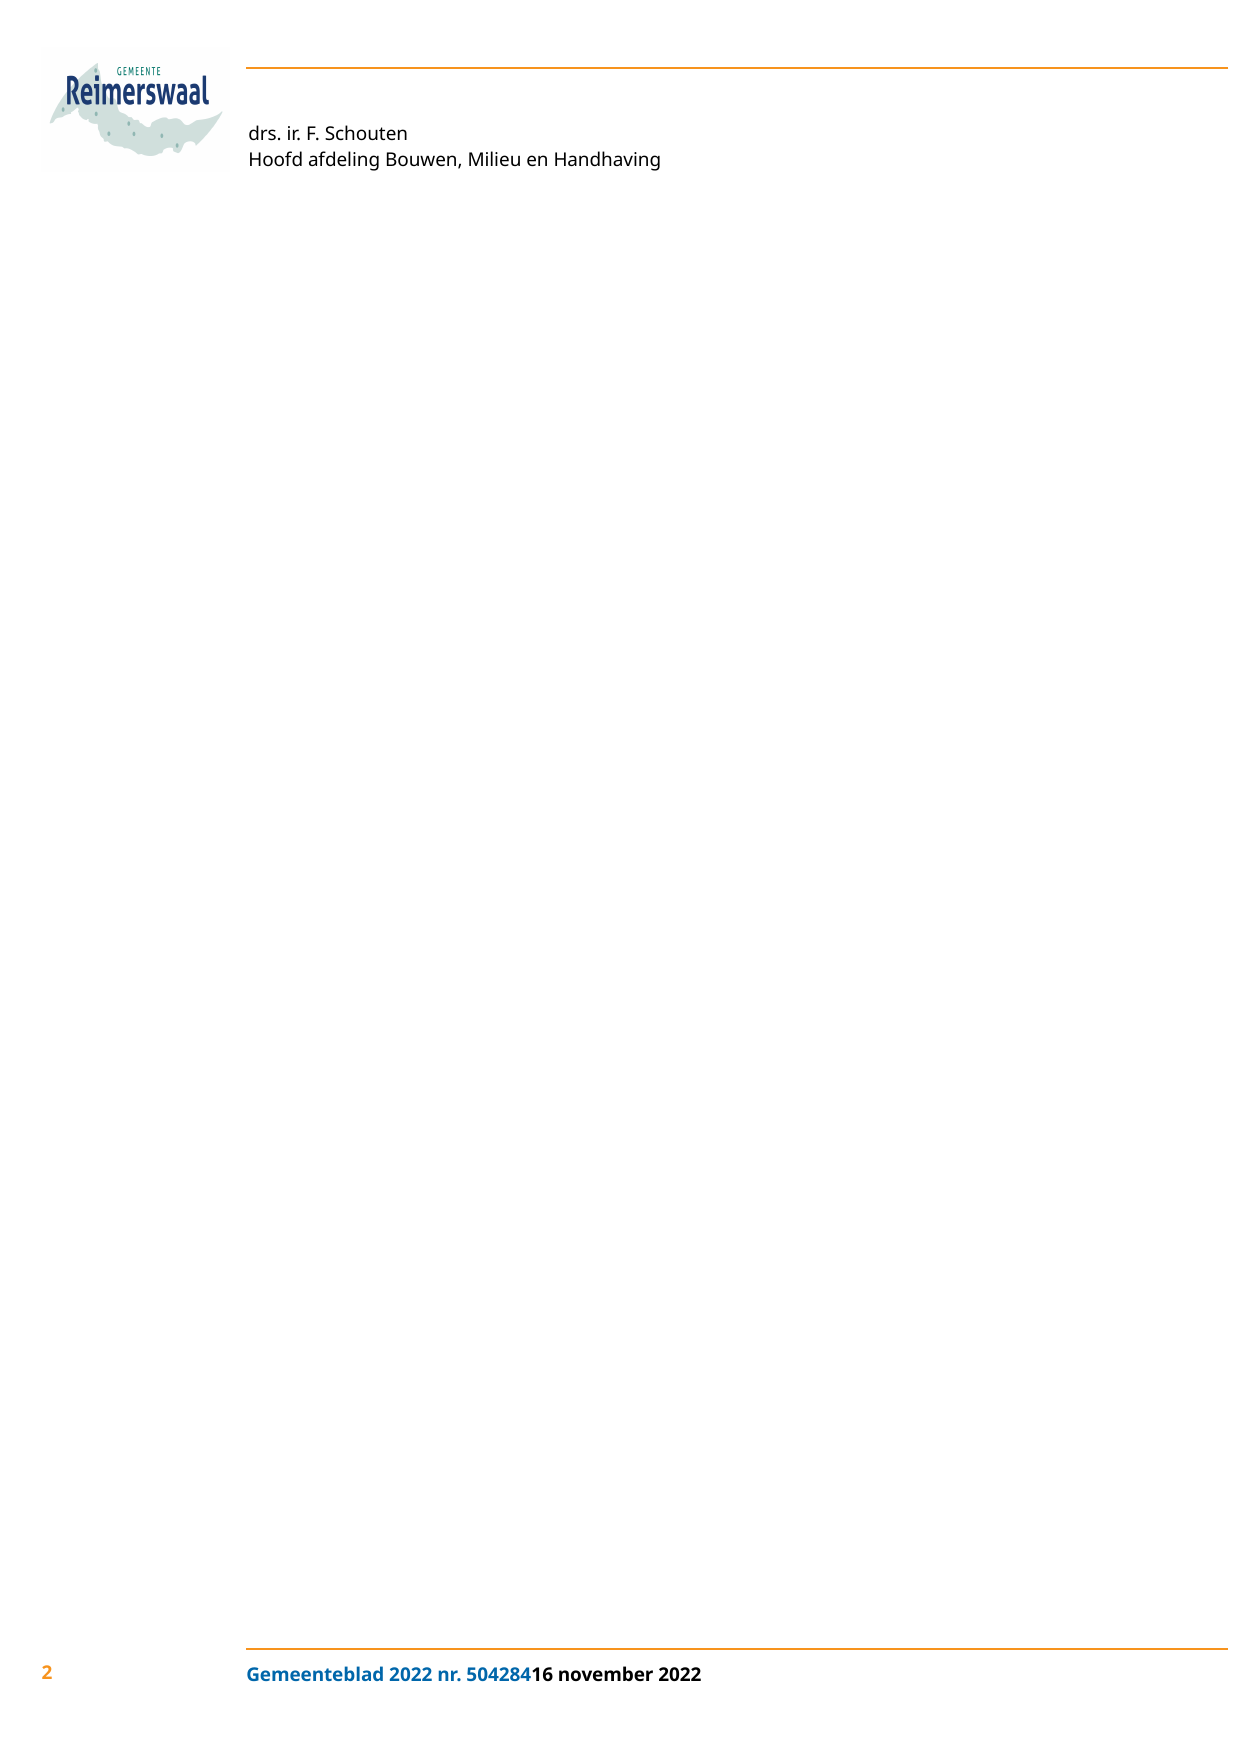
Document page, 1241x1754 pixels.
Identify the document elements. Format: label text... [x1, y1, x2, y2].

text drs. ir. F. Schouten [248, 121, 1152, 146]
picture [41, 47, 231, 172]
text Hoofd afdeling Bouwen, Milieu en Handhaving [248, 146, 1152, 172]
